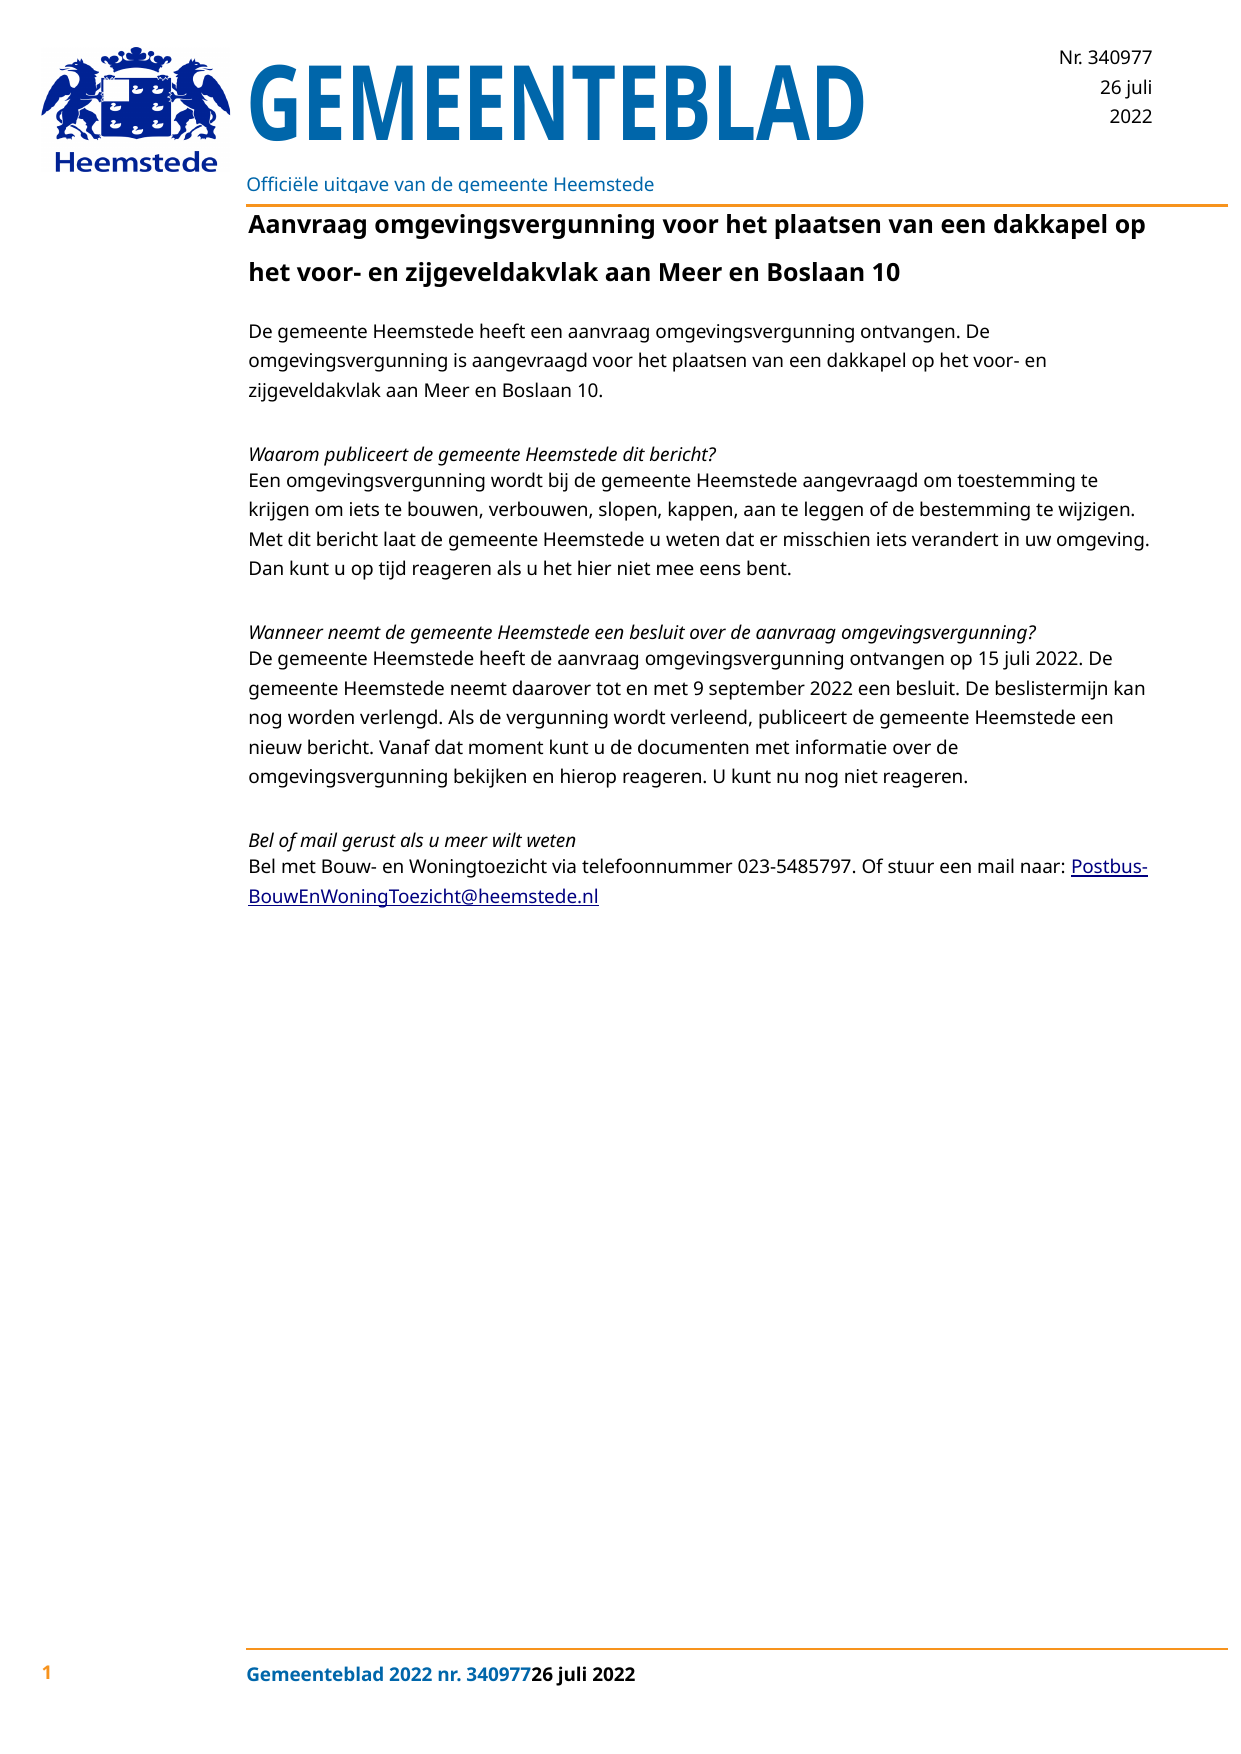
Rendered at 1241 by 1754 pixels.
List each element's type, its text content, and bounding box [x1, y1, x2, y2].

picture [41, 47, 231, 172]
text De gemeente Heemstede heeft de aanvraag omgevingsvergunning ontvangen op 15 juli 2022. De gemeente Heemstede neemt daarover tot en met 9 september 2022 een besluit. De beslistermijn kan nog worden verlengd. Als de vergunning wordt verleend, publiceert de gemeente Heemstede een nieuw bericht. Vanaf dat moment kunt u de documenten met informatie over de omgevingsvergunning bekijken en hierop reageren. U kunt nu nog niet reageren. [248, 645, 1152, 789]
text Waarom publiceert de gemeente Heemstede dit bericht? [248, 441, 1152, 467]
text Bel of mail gerust als u meer wilt weten [248, 827, 1152, 853]
text Wanneer neemt de gemeente Heemstede een besluit over de aanvraag omgevingsvergunning? [248, 619, 1152, 645]
text Een omgevingsvergunning wordt bij de gemeente Heemstede aangevraagd om toestemming te krijgen om iets te bouwen, verbouwen, slopen, kappen, aan te leggen of de bestemming te wijzigen. Met dit bericht laat de gemeente Heemstede u weten dat er misschien iets verandert in uw omgeving. Dan kunt u op tijd reageren als u het hier niet mee eens bent. [248, 467, 1152, 581]
text De gemeente Heemstede heeft een aanvraag omgevingsvergunning ontvangen. De omgevingsvergunning is aangevraagd voor het plaatsen van een dakkapel op het voor- en zijgeveldakvlak aan Meer en Boslaan 10. [248, 318, 1152, 403]
text Aanvraag omgevingsvergunning voor het plaatsen van een dakkapel op het voor- en zijgeveldakvlak aan Meer en Boslaan 10 [248, 207, 1152, 288]
text Bel met Bouw- en Woningtoezicht via telefoonnummer 023-5485797. Of stuur een mail naar: Postbus-BouwEnWoningToezicht@heemstede.nl [248, 853, 1152, 908]
